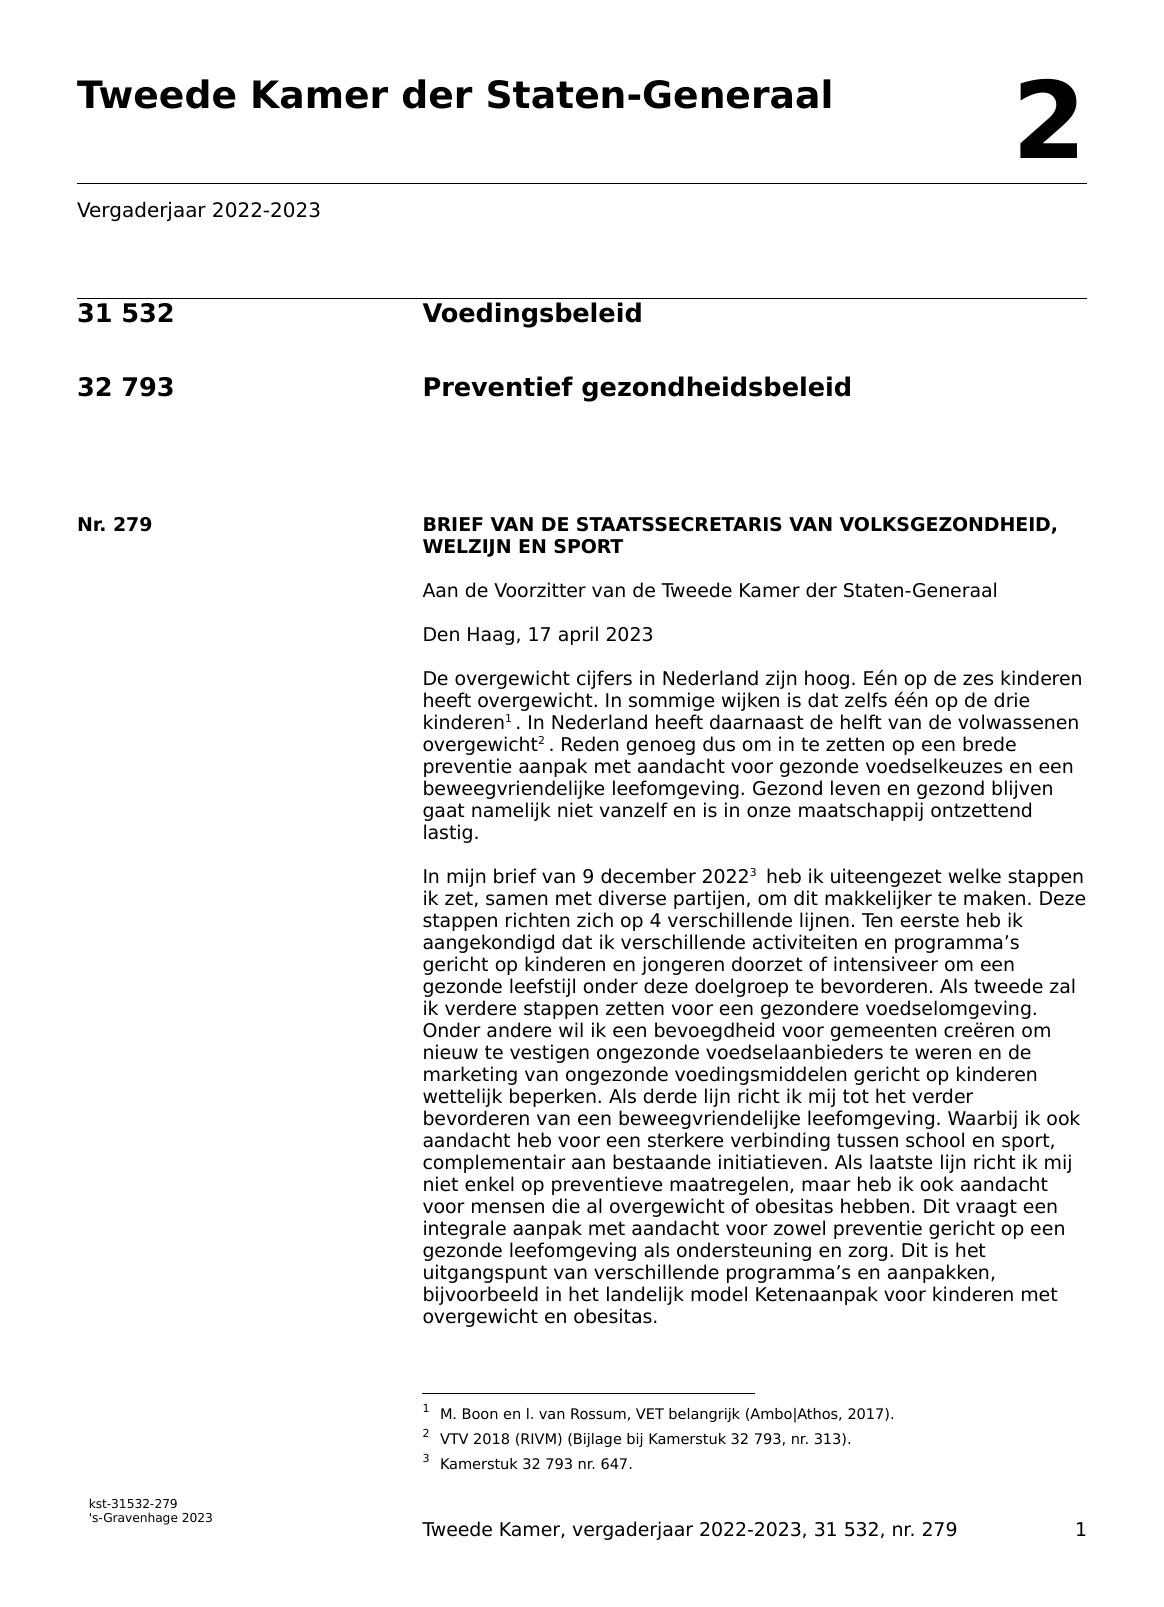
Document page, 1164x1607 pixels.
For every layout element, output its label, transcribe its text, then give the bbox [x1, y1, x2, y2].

text kst-31532-279 [88, 1497, 323, 1511]
text Kamerstuk 32 793 nr. 647. [422, 1452, 1087, 1474]
table_header 2 [886, 59, 1087, 183]
table_cell Vergaderjaar 2022-2023 [77, 184, 1087, 298]
text 's-Gravenhage 2023 [88, 1511, 323, 1525]
table_header Tweede Kamer der Staten-Generaal [77, 59, 886, 183]
subtitle 31 532 Voedingsbeleid [77, 299, 1087, 329]
text VTV 2018 (RIVM) (Bijlage bij Kamerstuk 32 793, nr. 313). [422, 1427, 1087, 1449]
subtitle 32 793 Preventief gezondheidsbeleid [77, 373, 1087, 403]
text M. Boon en l. van Rossum, VET belangrijk (Ambo|Athos, 2017). [422, 1402, 1087, 1424]
text Aan de Voorzitter van de Tweede Kamer der Staten-Generaal [422, 580, 1087, 602]
text Den Haag, 17 april 2023 [422, 624, 1087, 646]
text De overgewicht cijfers in Nederland zijn hoog. Eén op de zes kinderen heeft overgewicht. In sommige wijken is dat zelfs één op de drie kinderen. In Nederland heeft daarnaast de helft van de volwassenen overgewicht. Reden genoeg dus om in te zetten op een brede preventie aanpak met aandacht voor gezonde voedselkeuzes en een beweegvriendelijke leefomgeving. Gezond leven en gezond blijven gaat namelijk niet vanzelf en is in onze maatschappij ontzettend lastig. [422, 668, 1087, 844]
subtitle Nr. 279 BRIEF VAN DE STAATSSECRETARIS VAN VOLKSGEZONDHEID, WELZIJN EN SPORT [77, 514, 1087, 558]
text In mijn brief van 9 december 2022 heb ik uiteengezet welke stappen ik zet, samen met diverse partijen, om dit makkelijker te maken. Deze stappen richten zich op 4 verschillende lijnen. Ten eerste heb ik aangekondigd dat ik verschillende activiteiten en programma’s gericht op kinderen en jongeren doorzet of intensiveer om een gezonde leefstijl onder deze doelgroep te bevorderen. Als tweede zal ik verdere stappen zetten voor een gezondere voedselomgeving. Onder andere wil ik een bevoegdheid voor gemeenten creëren om nieuw te vestigen ongezonde voedselaanbieders te weren en de marketing van ongezonde voedingsmiddelen gericht op kinderen wettelijk beperken. Als derde lijn richt ik mij tot het verder bevorderen van een beweegvriendelijke leefomgeving. Waarbij ik ook aandacht heb voor een sterkere verbinding tussen school en sport, complementair aan bestaande initiatieven. Als laatste lijn richt ik mij niet enkel op preventieve maatregelen, maar heb ik ook aandacht voor mensen die al overgewicht of obesitas hebben. Dit vraagt een integrale aanpak met aandacht voor zowel preventie gericht op een gezonde leefomgeving als ondersteuning en zorg. Dit is het uitgangspunt van verschillende programma’s en aanpakken, bijvoorbeeld in het landelijk model Ketenaanpak voor kinderen met overgewicht en obesitas. [422, 866, 1087, 1328]
